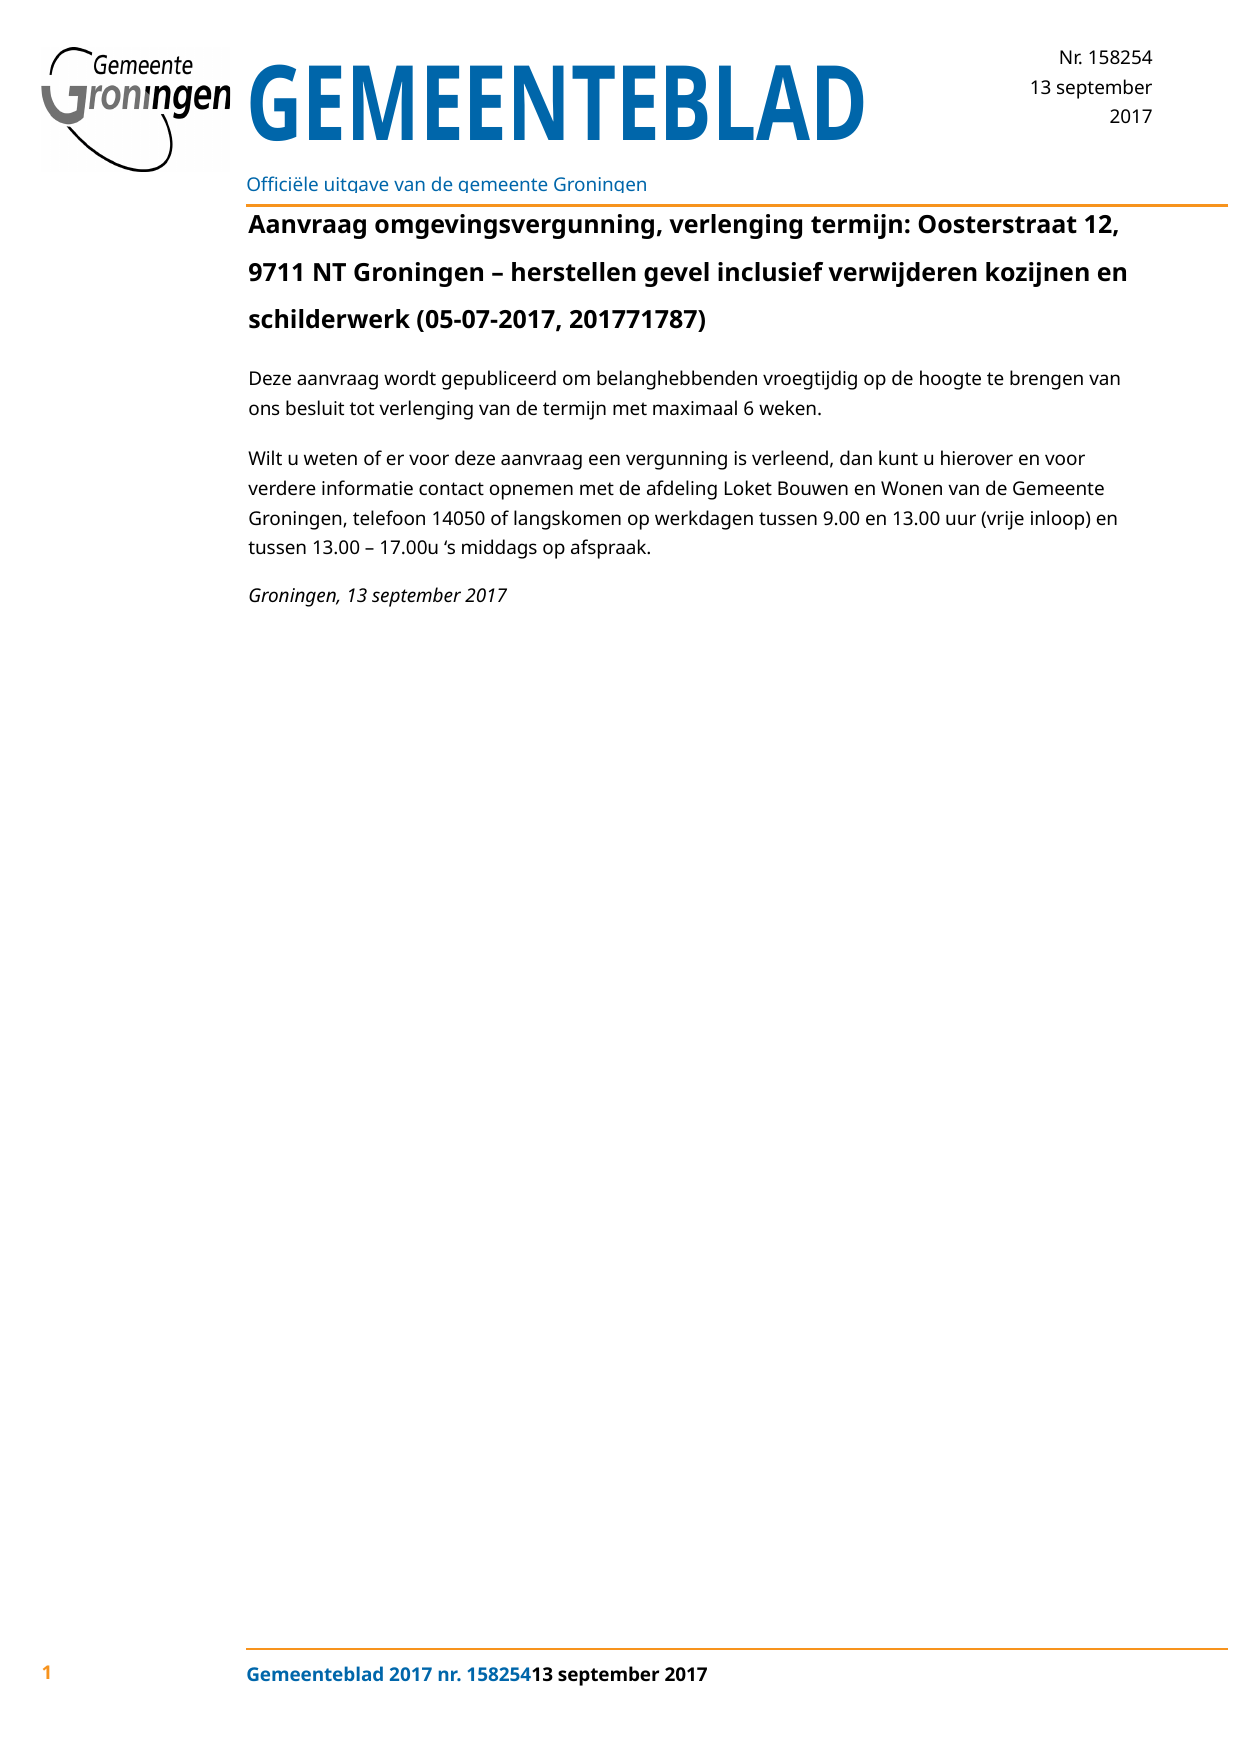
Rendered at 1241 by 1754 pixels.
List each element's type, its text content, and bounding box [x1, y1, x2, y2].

picture [41, 47, 231, 172]
text Deze aanvraag wordt gepubliceerd om belanghebbenden vroegtijdig op de hoogte te brengen van ons besluit tot verlenging van de termijn met maximaal 6 weken. [248, 366, 1152, 421]
text Aanvraag omgevingsvergunning, verlenging termijn: Oosterstraat 12, 9711 NT Groningen – herstellen gevel inclusief verwijderen kozijnen en schilderwerk (05-07-2017, 201771787) [248, 207, 1152, 336]
text Groningen, 13 september 2017 [248, 582, 1152, 608]
text Wilt u weten of er voor deze aanvraag een vergunning is verleend, dan kunt u hierover en voor verdere informatie contact opnemen met de afdeling Loket Bouwen en Wonen van de Gemeente Groningen, telefoon 14050 of langskomen op werkdagen tussen 9.00 en 13.00 uur (vrije inloop) en tussen 13.00 – 17.00u ‘s middags op afspraak. [248, 446, 1152, 560]
